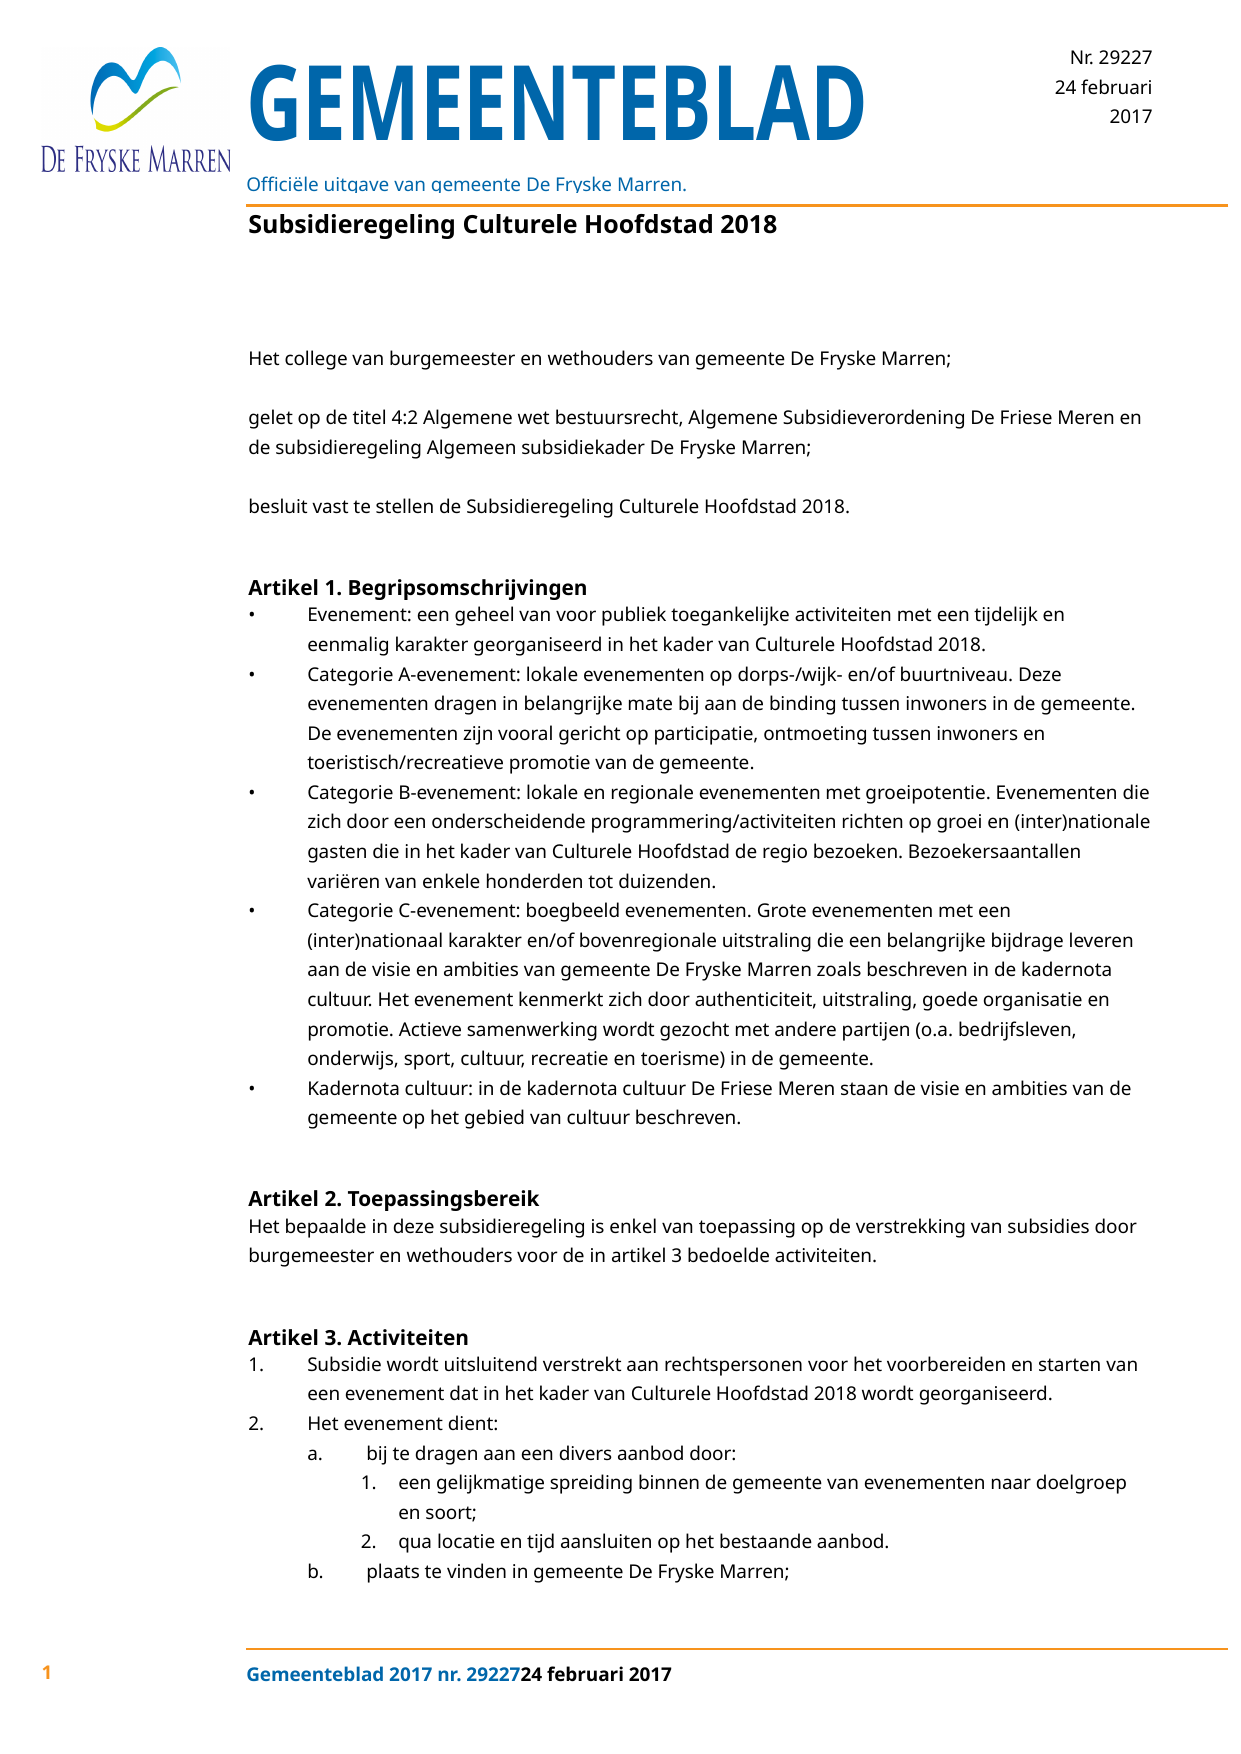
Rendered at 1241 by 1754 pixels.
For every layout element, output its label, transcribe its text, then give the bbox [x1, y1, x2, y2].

text Het college van burgemeester en wethouders van gemeente De Fryske Marren; [248, 345, 1152, 371]
text Artikel 3. Activiteiten [248, 1323, 1152, 1351]
list Categorie C-evenement: boegbeeld evenementen. Grote evenementen met een (inter)nationaal karakter en/of bovenregionale uitstraling die een belangrijke bijdrage leveren aan de visie en ambities van gemeente De Fryske Marren zoals beschreven in de kadernota cultuur. Het evenement kenmerkt zich door authenticiteit, uitstraling, goede organisatie en promotie. Actieve samenwerking wordt gezocht met andere partijen (o.a. bedrijfsleven, onderwijs, sport, cultuur, recreatie en toerisme) in de gemeente. [248, 897, 1152, 1071]
list Categorie B-evenement: lokale en regionale evenementen met groeipotentie. Evenementen die zich door een onderscheidende programmering/activiteiten richten op groei en (inter)nationale gasten die in het kader van Culturele Hoofdstad de regio bezoeken. Bezoekersaantallen variëren van enkele honderden tot duizenden. [248, 779, 1152, 894]
text Artikel 2. Toepassingsbereik [248, 1184, 1152, 1213]
text Het bepaalde in deze subsidieregeling is enkel van toepassing op de verstrekking van subsidies door burgemeester en wethouders voor de in artikel 3 bedoelde activiteiten. [248, 1213, 1152, 1268]
list Het evenement dient: [248, 1410, 1152, 1436]
text Subsidieregeling Culturele Hoofdstad 2018 [248, 207, 1152, 241]
list een gelijkmatige spreiding binnen de gemeente van evenementen naar doelgroep en soort; [361, 1469, 1152, 1525]
list plaats te vinden in gemeente De Fryske Marren; [307, 1558, 1152, 1584]
text Artikel 1. Begripsomschrijvingen [248, 573, 1152, 602]
list Subsidie wordt uitsluitend verstrekt aan rechtspersonen voor het voorbereiden en starten van een evenement dat in het kader van Culturele Hoofdstad 2018 wordt georganiseerd. [248, 1351, 1152, 1406]
picture [41, 47, 231, 172]
list Kadernota cultuur: in de kadernota cultuur De Friese Meren staan de visie en ambities van de gemeente op het gebied van cultuur beschreven. [248, 1075, 1152, 1130]
list Categorie A-evenement: lokale evenementen op dorps-/wijk- en/of buurtniveau. Deze evenementen dragen in belangrijke mate bij aan de binding tussen inwoners in de gemeente. De evenementen zijn vooral gericht op participatie, ontmoeting tussen inwoners en toeristisch/recreatieve promotie van de gemeente. [248, 661, 1152, 775]
text gelet op de titel 4:2 Algemene wet bestuursrecht, Algemene Subsidieverordening De Friese Meren en de subsidieregeling Algemeen subsidiekader De Fryske Marren; [248, 404, 1152, 460]
text besluit vast te stellen de Subsidieregeling Culturele Hoofdstad 2018. [248, 493, 1152, 519]
list Evenement: een geheel van voor publiek toegankelijke activiteiten met een tijdelijk en eenmalig karakter georganiseerd in het kader van Culturele Hoofdstad 2018. [248, 602, 1152, 657]
list qua locatie en tijd aansluiten op het bestaande aanbod. [361, 1528, 1152, 1554]
list bij te dragen aan een divers aanbod door: [307, 1440, 1152, 1466]
